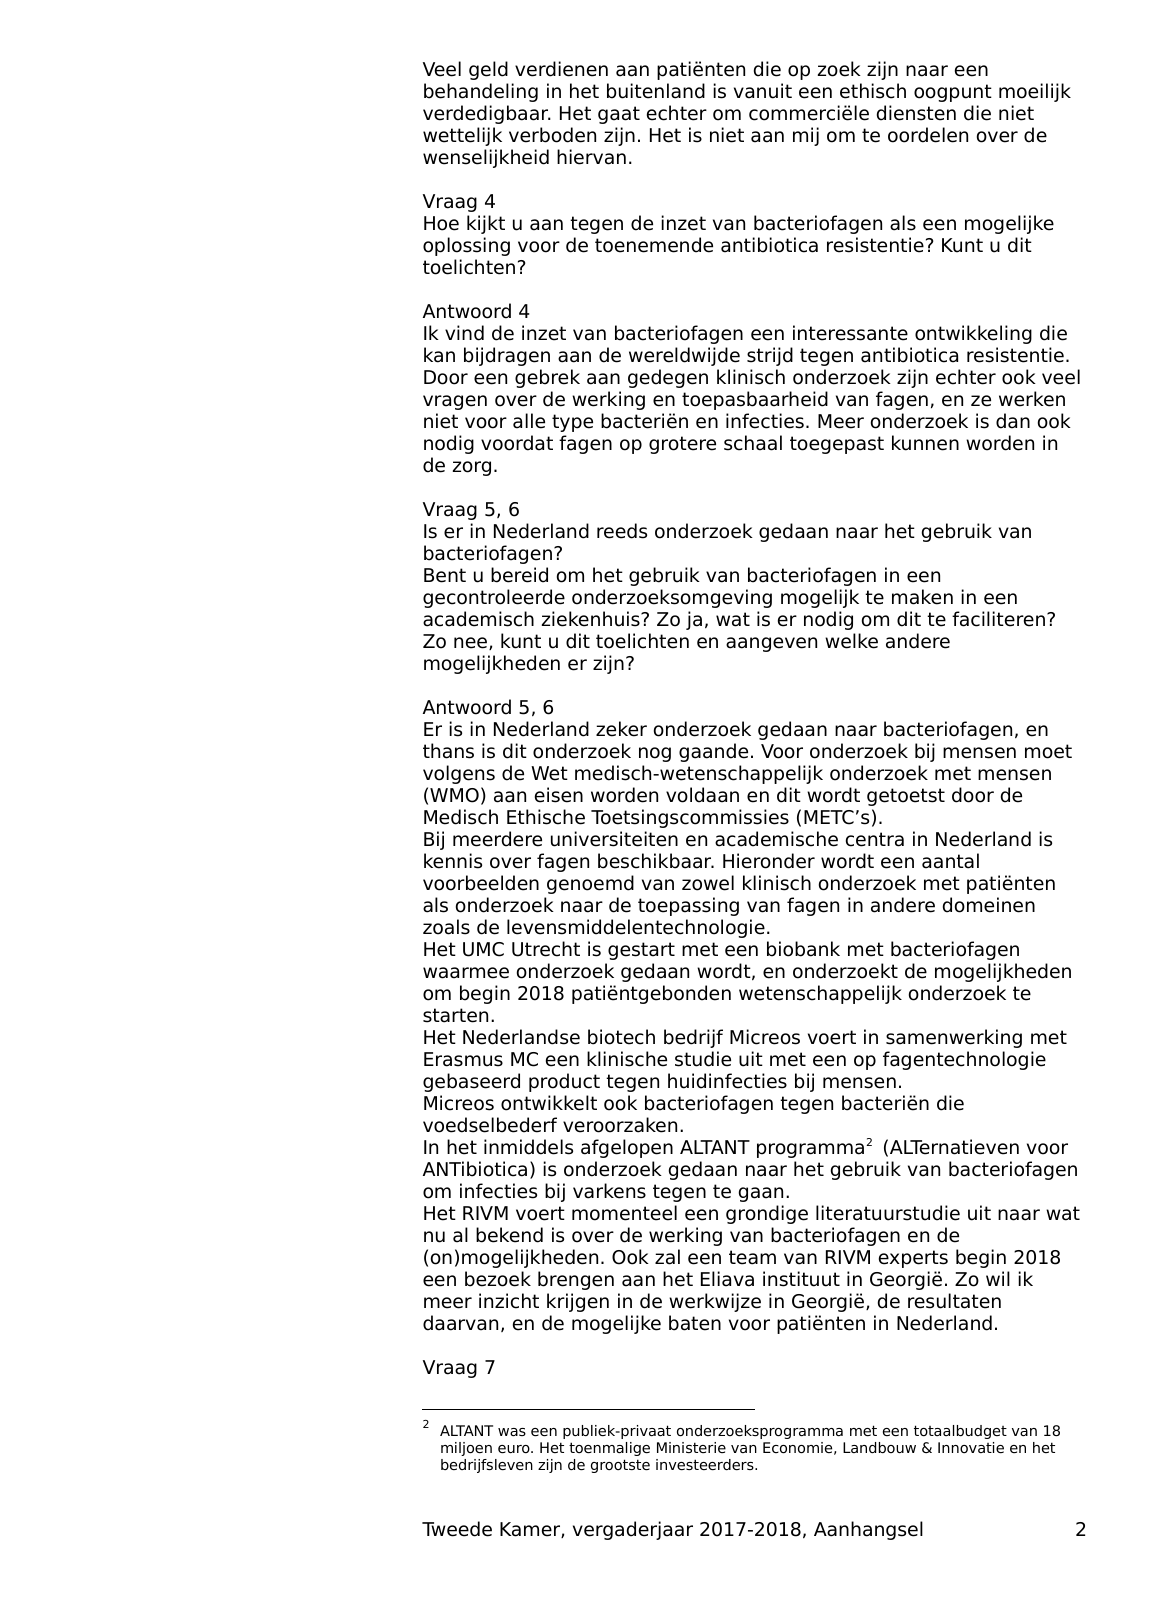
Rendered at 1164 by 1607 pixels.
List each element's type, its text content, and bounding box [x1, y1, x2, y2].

text Antwoord 5, 6 [422, 697, 1087, 719]
text Bij meerdere universiteiten en academische centra in Nederland is kennis over fagen beschikbaar. Hieronder wordt een aantal voorbeelden genoemd van zowel klinisch onderzoek met patiënten als onderzoek naar de toepassing van fagen in andere domeinen zoals de levensmiddelentechnologie. [422, 829, 1087, 939]
text Het Nederlandse biotech bedrijf Micreos voert in samenwerking met Erasmus MC een klinische studie uit met een op fagentechnologie gebaseerd product tegen huidinfecties bij mensen. [422, 1027, 1087, 1093]
text Het UMC Utrecht is gestart met een biobank met bacteriofagen waarmee onderzoek gedaan wordt, en onderzoekt de mogelijkheden om begin 2018 patiëntgebonden wetenschappelijk onderzoek te starten. [422, 939, 1087, 1027]
text Het RIVM voert momenteel een grondige literatuurstudie uit naar wat nu al bekend is over de werking van bacteriofagen en de (on)mogelijkheden. Ook zal een team van RIVM experts begin 2018 een bezoek brengen aan het Eliava instituut in Georgië. Zo wil ik meer inzicht krijgen in de werkwijze in Georgië, de resultaten daarvan, en de mogelijke baten voor patiënten in Nederland. [422, 1203, 1087, 1335]
text Micreos ontwikkelt ook bacteriofagen tegen bacteriën die voedselbederf veroorzaken. [422, 1093, 1087, 1137]
text Antwoord 4 [422, 301, 1087, 323]
text ALTANT was een publiek-privaat onderzoeksprogramma met een totaalbudget van 18 miljoen euro. Het toenmalige Ministerie van Economie, Landbouw & Innovatie en het bedrijfsleven zijn de grootste investeerders. [422, 1418, 1087, 1474]
text Vraag 4 [422, 191, 1087, 213]
text Bent u bereid om het gebruik van bacteriofagen in een gecontroleerde onderzoeksomgeving mogelijk te maken in een academisch ziekenhuis? Zo ja, wat is er nodig om dit te faciliteren? Zo nee, kunt u dit toelichten en aangeven welke andere mogelijkheden er zijn? [422, 565, 1087, 675]
text In het inmiddels afgelopen ALTANT programma (ALTernatieven voor ANTibiotica) is onderzoek gedaan naar het gebruik van bacteriofagen om infecties bij varkens tegen te gaan. [422, 1137, 1087, 1203]
text Er is in Nederland zeker onderzoek gedaan naar bacteriofagen, en thans is dit onderzoek nog gaande. Voor onderzoek bij mensen moet volgens de Wet medisch-wetenschappelijk onderzoek met mensen (WMO) aan eisen worden voldaan en dit wordt getoetst door de Medisch Ethische Toetsingscommissies (METC’s). [422, 719, 1087, 829]
text Ik vind de inzet van bacteriofagen een interessante ontwikkeling die kan bijdragen aan de wereldwijde strijd tegen antibiotica resistentie. Door een gebrek aan gedegen klinisch onderzoek zijn echter ook veel vragen over de werking en toepasbaarheid van fagen, en ze werken niet voor alle type bacteriën en infecties. Meer onderzoek is dan ook nodig voordat fagen op grotere schaal toegepast kunnen worden in de zorg. [422, 323, 1087, 477]
text Vraag 7 [422, 1357, 1087, 1379]
text Vraag 5, 6 [422, 499, 1087, 521]
text Is er in Nederland reeds onderzoek gedaan naar het gebruik van bacteriofagen? [422, 521, 1087, 565]
text Veel geld verdienen aan patiënten die op zoek zijn naar een behandeling in het buitenland is vanuit een ethisch oogpunt moeilijk verdedigbaar. Het gaat echter om commerciële diensten die niet wettelijk verboden zijn. Het is niet aan mij om te oordelen over de wenselijkheid hiervan. [422, 59, 1087, 169]
text Hoe kijkt u aan tegen de inzet van bacteriofagen als een mogelijke oplossing voor de toenemende antibiotica resistentie? Kunt u dit toelichten? [422, 213, 1087, 279]
